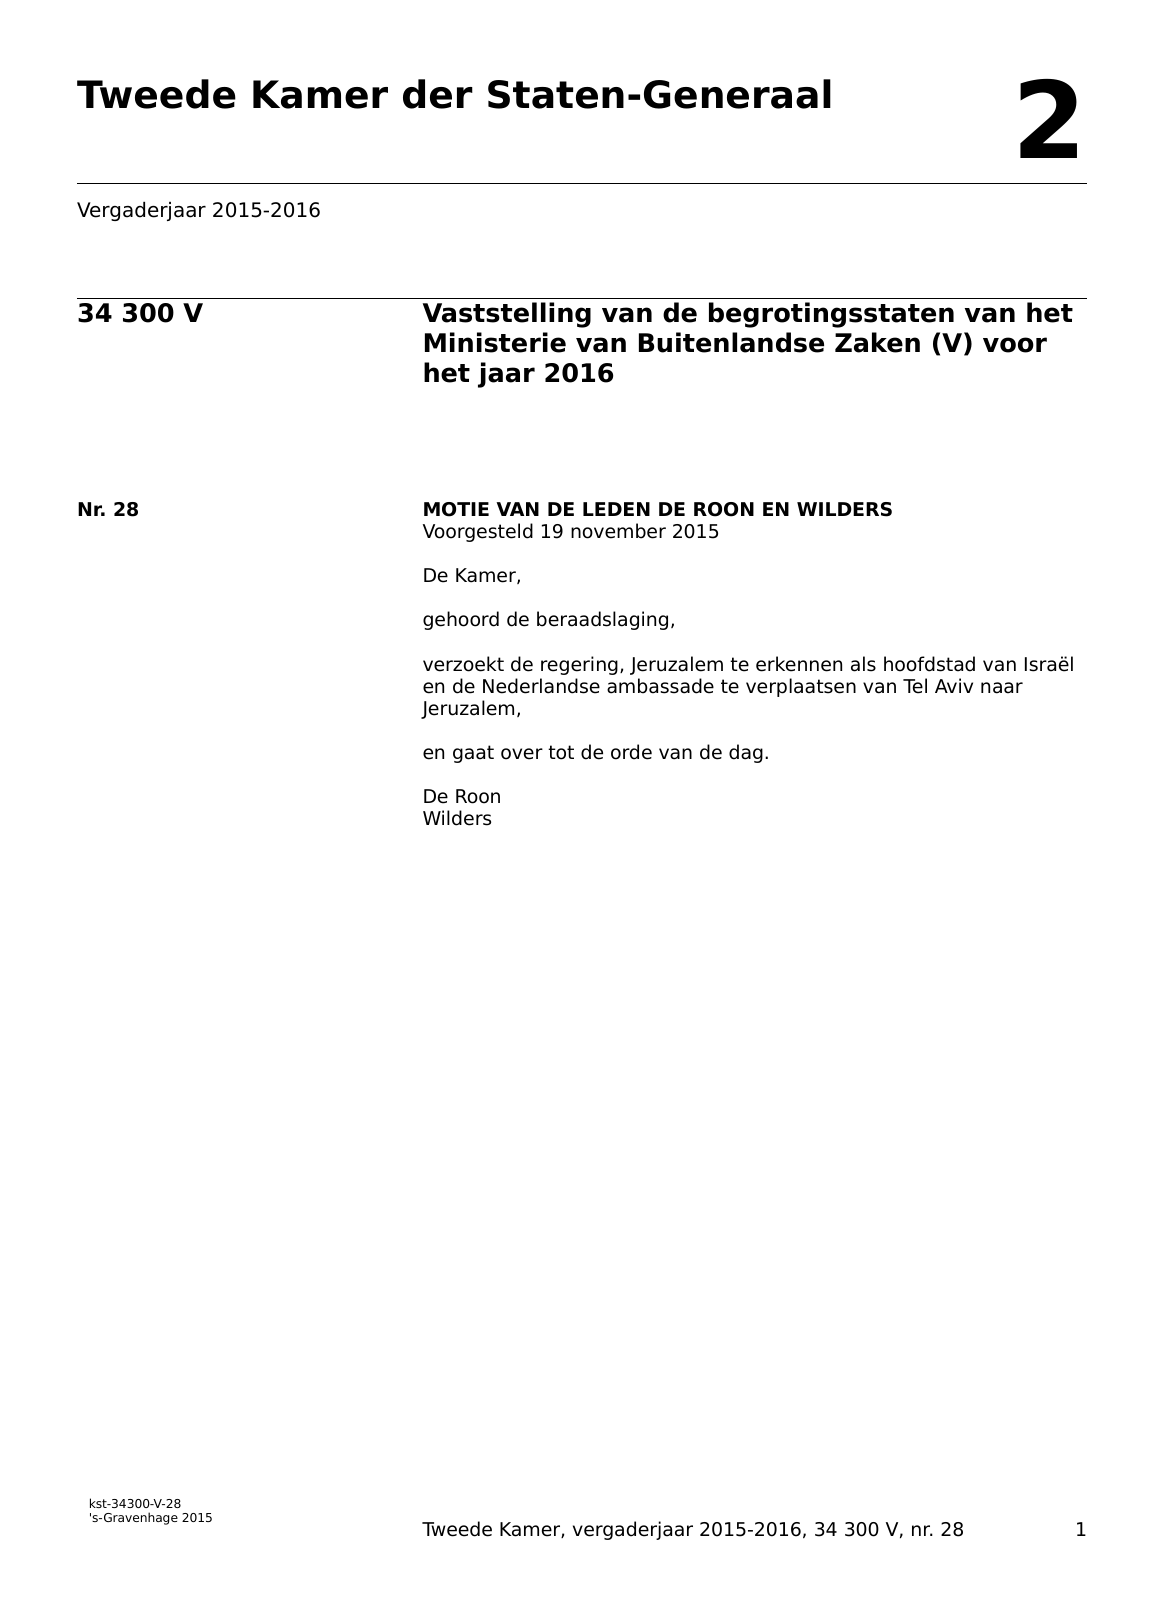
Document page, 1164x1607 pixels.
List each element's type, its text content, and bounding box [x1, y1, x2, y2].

text en gaat over tot de orde van de dag. [422, 742, 1087, 764]
subtitle Nr. 28 MOTIE VAN DE LEDEN DE ROON EN WILDERS [77, 499, 1087, 521]
text Wilders [422, 808, 1087, 830]
text gehoord de beraadslaging, [422, 609, 1087, 631]
table_header 2 [886, 59, 1087, 183]
text kst-34300-V-28 [88, 1497, 323, 1511]
text verzoekt de regering, Jeruzalem te erkennen als hoofdstad van Israël en de Nederlandse ambassade te verplaatsen van Tel Aviv naar Jeruzalem, [422, 653, 1087, 719]
text Voorgesteld 19 november 2015 [422, 521, 1087, 543]
text De Kamer, [422, 565, 1087, 587]
table_header Tweede Kamer der Staten-Generaal [77, 59, 886, 183]
table_cell Vergaderjaar 2015-2016 [77, 184, 1087, 298]
text De Roon [422, 786, 1087, 808]
text 's-Gravenhage 2015 [88, 1511, 323, 1525]
subtitle 34 300 V Vaststelling van de begrotingsstaten van het Ministerie van Buitenlandse Zaken (V) voor het jaar 2016 [77, 299, 1087, 388]
